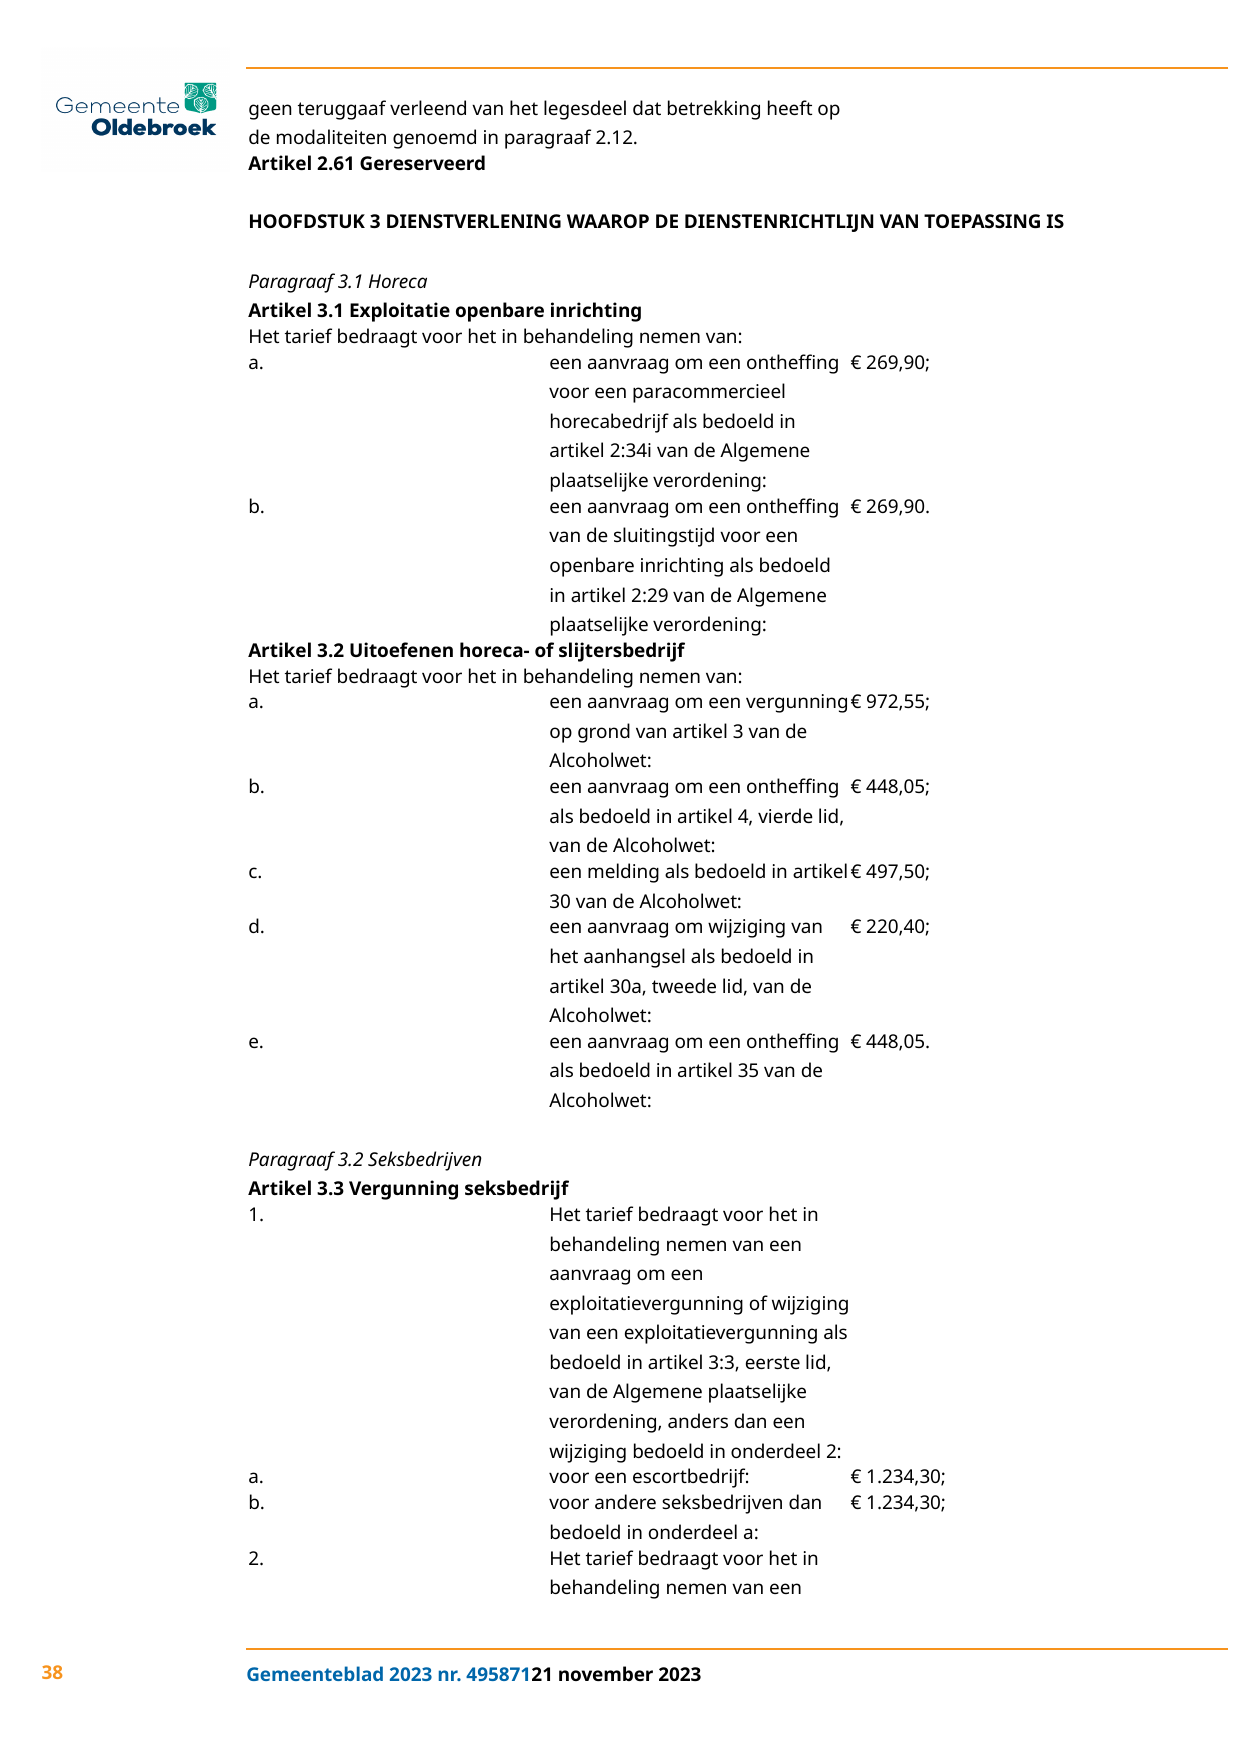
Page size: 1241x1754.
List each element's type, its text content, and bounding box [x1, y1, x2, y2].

table_cell € 1.234,30; [850, 1464, 1152, 1489]
table_cell a. [248, 349, 549, 493]
table_cell a. [248, 1464, 549, 1489]
table_cell Artikel 3.2 Uitoefenen horeca- of slijtersbedrijf [248, 637, 850, 663]
table_cell € 269,90; [850, 349, 1152, 493]
table_cell Artikel 2.61 Gereserveerd [248, 150, 850, 176]
table_header Artikel 3.3 Vergunning seksbedrijf [248, 1176, 850, 1201]
table_cell Het tarief bedraagt voor het in behandeling nemen van: [248, 663, 850, 688]
table_cell voor andere seksbedrijven dan bedoeld in onderdeel a: [549, 1489, 850, 1545]
table_cell [850, 1545, 1152, 1600]
text Paragraaf 3.1 Horeca [248, 268, 1152, 293]
table_cell [850, 637, 1152, 663]
table_cell € 497,50; [850, 858, 1152, 914]
table_cell b. [248, 493, 549, 637]
table_cell Het tarief bedraagt voor het in behandeling nemen van een [549, 1545, 850, 1600]
table_cell 1. [248, 1201, 549, 1464]
table_cell [850, 663, 1152, 688]
table_cell een aanvraag om een ontheffing als bedoeld in artikel 35 van de Alcoholwet: [549, 1028, 850, 1113]
table_cell c. [248, 858, 549, 914]
table_cell [850, 95, 1152, 150]
table_cell een aanvraag om wijziging van het aanhangsel als bedoeld in artikel 30a, tweede lid, van de Alcoholwet: [549, 914, 850, 1028]
table_cell € 972,55; [850, 689, 1152, 773]
table_cell d. [248, 914, 549, 1028]
table_cell [850, 1201, 1152, 1464]
text Paragraaf 3.2 Seksbedrijven [248, 1146, 1152, 1172]
table_cell b. [248, 774, 549, 858]
table_cell een aanvraag om een ontheffing voor een paracommercieel horecabedrijf als bedoeld in artikel 2:34i van de Algemene plaatselijke verordening: [549, 349, 850, 493]
table_cell € 269,90. [850, 493, 1152, 637]
table_header Artikel 3.1 Exploitatie openbare inrichting [248, 298, 850, 323]
table_cell geen teruggaaf verleend van het legesdeel dat betrekking heeft op de modaliteiten genoemd in paragraaf 2.12. [248, 95, 850, 150]
table_header [850, 1176, 1152, 1201]
table_cell een aanvraag om een ontheffing als bedoeld in artikel 4, vierde lid, van de Alcoholwet: [549, 774, 850, 858]
table_cell [850, 150, 1152, 176]
table_cell b. [248, 1489, 549, 1545]
table_cell Het tarief bedraagt voor het in behandeling nemen van: [248, 323, 850, 349]
table_cell € 1.234,30; [850, 1489, 1152, 1545]
picture [41, 47, 231, 172]
table_cell € 448,05. [850, 1028, 1152, 1113]
table_cell voor een escortbedrijf: [549, 1464, 850, 1489]
table_cell € 220,40; [850, 914, 1152, 1028]
table_cell 2. [248, 1545, 549, 1600]
table_cell een aanvraag om een ontheffing van de sluitingstijd voor een openbare inrichting als bedoeld in artikel 2:29 van de Algemene plaatselijke verordening: [549, 493, 850, 637]
table_cell a. [248, 689, 549, 773]
table_cell [850, 323, 1152, 349]
table_header [850, 298, 1152, 323]
table_cell Het tarief bedraagt voor het in behandeling nemen van een aanvraag om een exploitatievergunning of wijziging van een exploitatievergunning als bedoeld in artikel 3:3, eerste lid, van de Algemene plaatselijke verordening, anders dan een wijziging bedoeld in onderdeel 2: [549, 1201, 850, 1464]
text HOOFDSTUK 3 DIENSTVERLENING WAAROP DE DIENSTENRICHTLIJN VAN TOEPASSING IS [248, 209, 1152, 234]
table_cell € 448,05; [850, 774, 1152, 858]
table_cell een melding als bedoeld in artikel 30 van de Alcoholwet: [549, 858, 850, 914]
table_cell een aanvraag om een vergunning op grond van artikel 3 van de Alcoholwet: [549, 689, 850, 773]
table_cell e. [248, 1028, 549, 1113]
